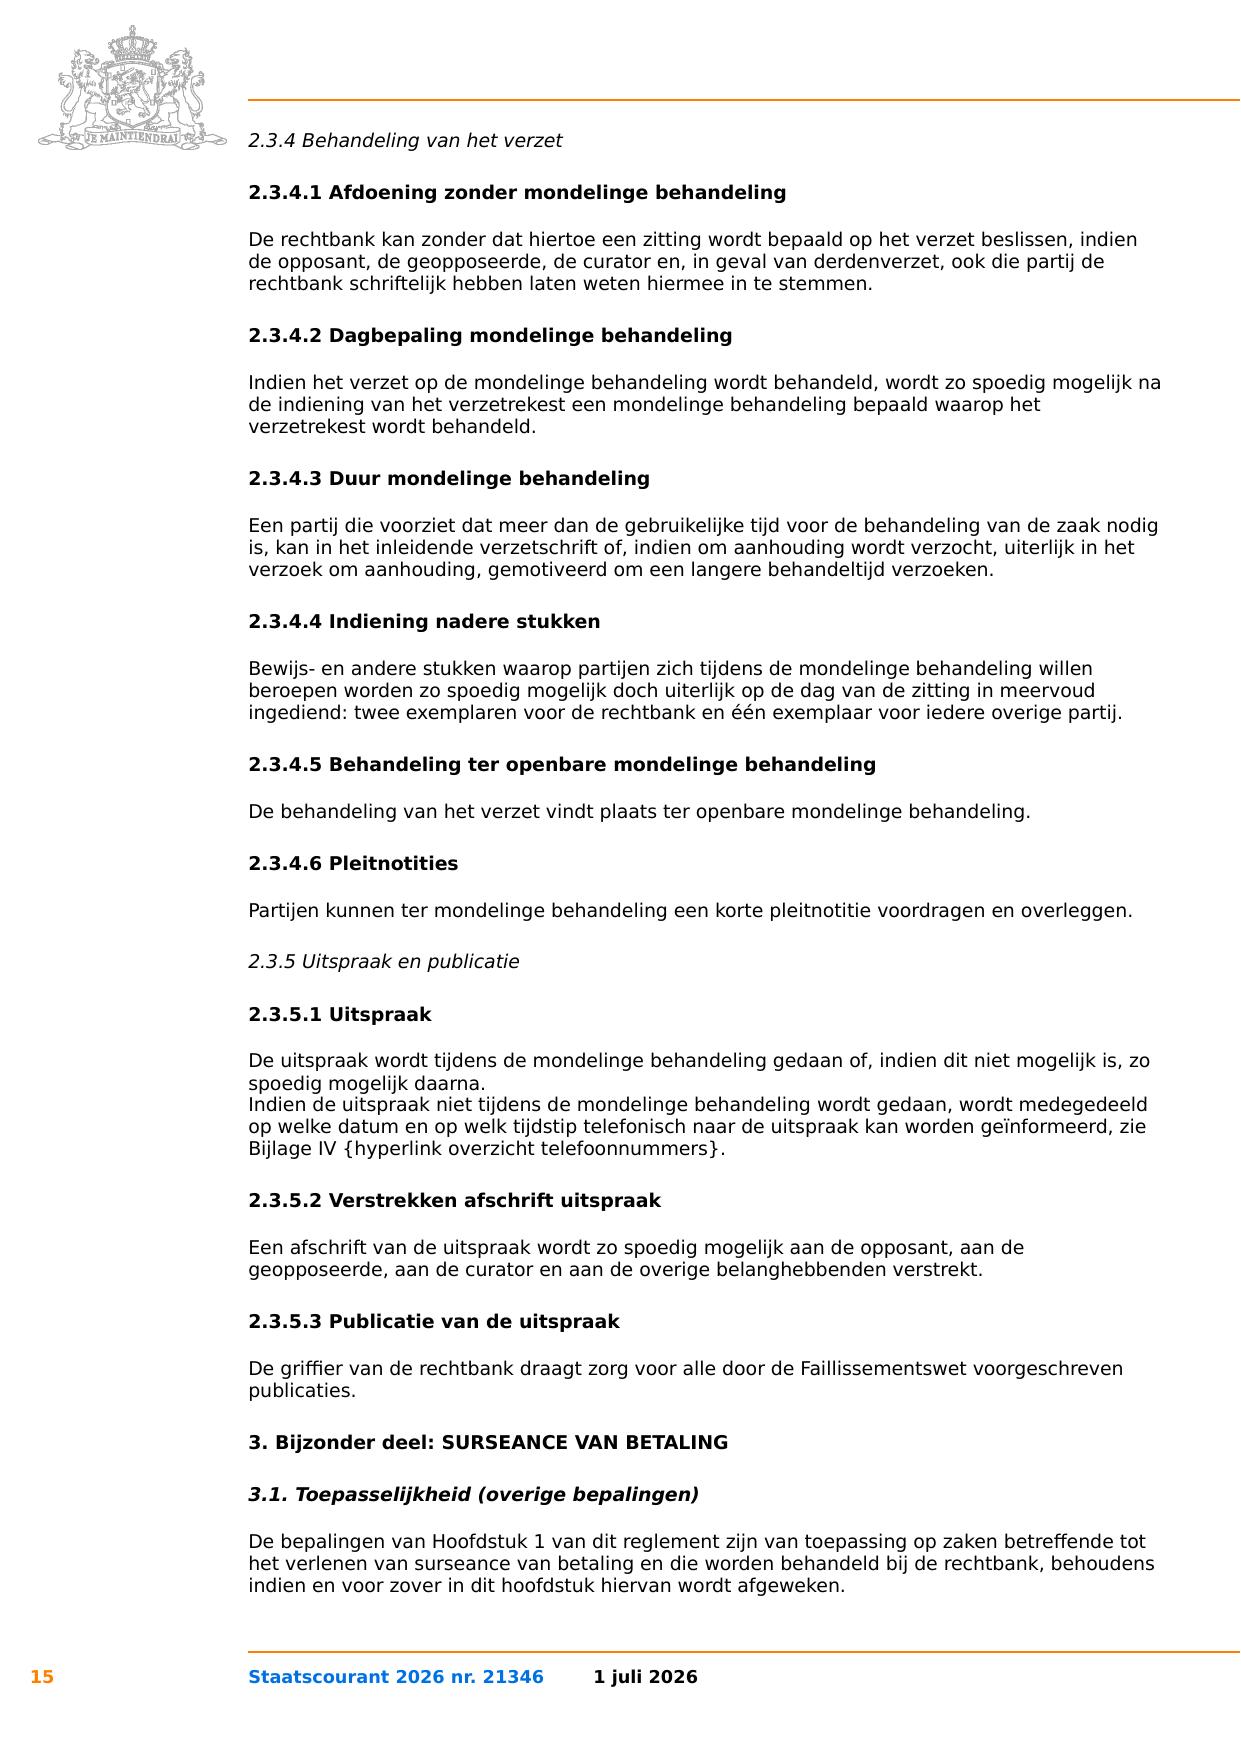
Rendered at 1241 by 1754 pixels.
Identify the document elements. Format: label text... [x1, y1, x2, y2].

text De rechtbank kan zonder dat hiertoe een zitting wordt bepaald op het verzet beslissen, indien de opposant, de geopposeerde, de curator en, in geval van derdenverzet, ook die partij de rechtbank schriftelijk hebben laten weten hiermee in te stemmen. [248, 229, 1163, 295]
subtitle 2.3.4.1 Afdoening zonder mondelinge behandeling [248, 182, 1163, 204]
subtitle 2.3.4.5 Behandeling ter openbare mondelinge behandeling [248, 753, 1163, 776]
subtitle 2.3.4.4 Indiening nadere stukken [248, 611, 1163, 633]
subtitle 2.3.5.2 Verstrekken afschrift uitspraak [248, 1190, 1163, 1212]
text Een partij die voorziet dat meer dan de gebruikelijke tijd voor de behandeling van de zaak nodig is, kan in het inleidende verzetschrift of, indien om aanhouding wordt verzocht, uiterlijk in het verzoek om aanhouding, gemotiveerd om een langere behandeltijd verzoeken. [248, 515, 1163, 581]
text Partijen kunnen ter mondelinge behandeling een korte pleitnotitie voordragen en overleggen. [248, 899, 1163, 921]
text Indien de uitspraak niet tijdens de mondelinge behandeling wordt gedaan, wordt medegedeeld op welke datum en op welk tijdstip telefonisch naar de uitspraak kan worden geïnformeerd, zie Bijlage IV {hyperlink overzicht telefoonnummers}. [248, 1094, 1163, 1160]
subtitle 2.3.5 Uitspraak en publicatie [248, 951, 1163, 973]
text De bepalingen van Hoofdstuk 1 van dit reglement zijn van toepassing op zaken betreffende tot het verlenen van surseance van betaling en die worden behandeld bij de rechtbank, behoudens indien en voor zover in dit hoofdstuk hiervan wordt afgeweken. [248, 1531, 1163, 1597]
text Indien het verzet op de mondelinge behandeling wordt behandeld, wordt zo spoedig mogelijk na de indiening van het verzetrekest een mondelinge behandeling bepaald waarop het verzetrekest wordt behandeld. [248, 372, 1163, 438]
text De griffier van de rechtbank draagt zorg voor alle door de Faillissementswet voorgeschreven publicaties. [248, 1358, 1163, 1402]
subtitle 2.3.4.3 Duur mondelinge behandeling [248, 468, 1163, 490]
subtitle 2.3.4.6 Pleitnotities [248, 852, 1163, 874]
subtitle 2.3.5.3 Publicatie van de uitspraak [248, 1311, 1163, 1333]
subtitle 2.3.4 Behandeling van het verzet [248, 130, 1163, 152]
subtitle 3.1. Toepasselijkheid (overige bepalingen) [248, 1484, 1163, 1506]
text De uitspraak wordt tijdens de mondelinge behandeling gedaan of, indien dit niet mogelijk is, zo spoedig mogelijk daarna. [248, 1050, 1163, 1094]
text De behandeling van het verzet vindt plaats ter openbare mondelinge behandeling. [248, 801, 1163, 822]
subtitle 3. Bijzonder deel: SURSEANCE VAN BETALING [248, 1432, 1163, 1454]
picture [38, 25, 227, 150]
text Bewijs- en andere stukken waarop partijen zich tijdens de mondelinge behandeling willen beroepen worden zo spoedig mogelijk doch uiterlijk op de dag van de zitting in meervoud ingediend: twee exemplaren voor de rechtbank en één exemplaar voor iedere overige partij. [248, 658, 1163, 723]
text Een afschrift van de uitspraak wordt zo spoedig mogelijk aan de opposant, aan de geopposeerde, aan de curator en aan de overige belanghebbenden verstrekt. [248, 1237, 1163, 1281]
subtitle 2.3.4.2 Dagbepaling mondelinge behandeling [248, 325, 1163, 347]
subtitle 2.3.5.1 Uitspraak [248, 1003, 1163, 1025]
